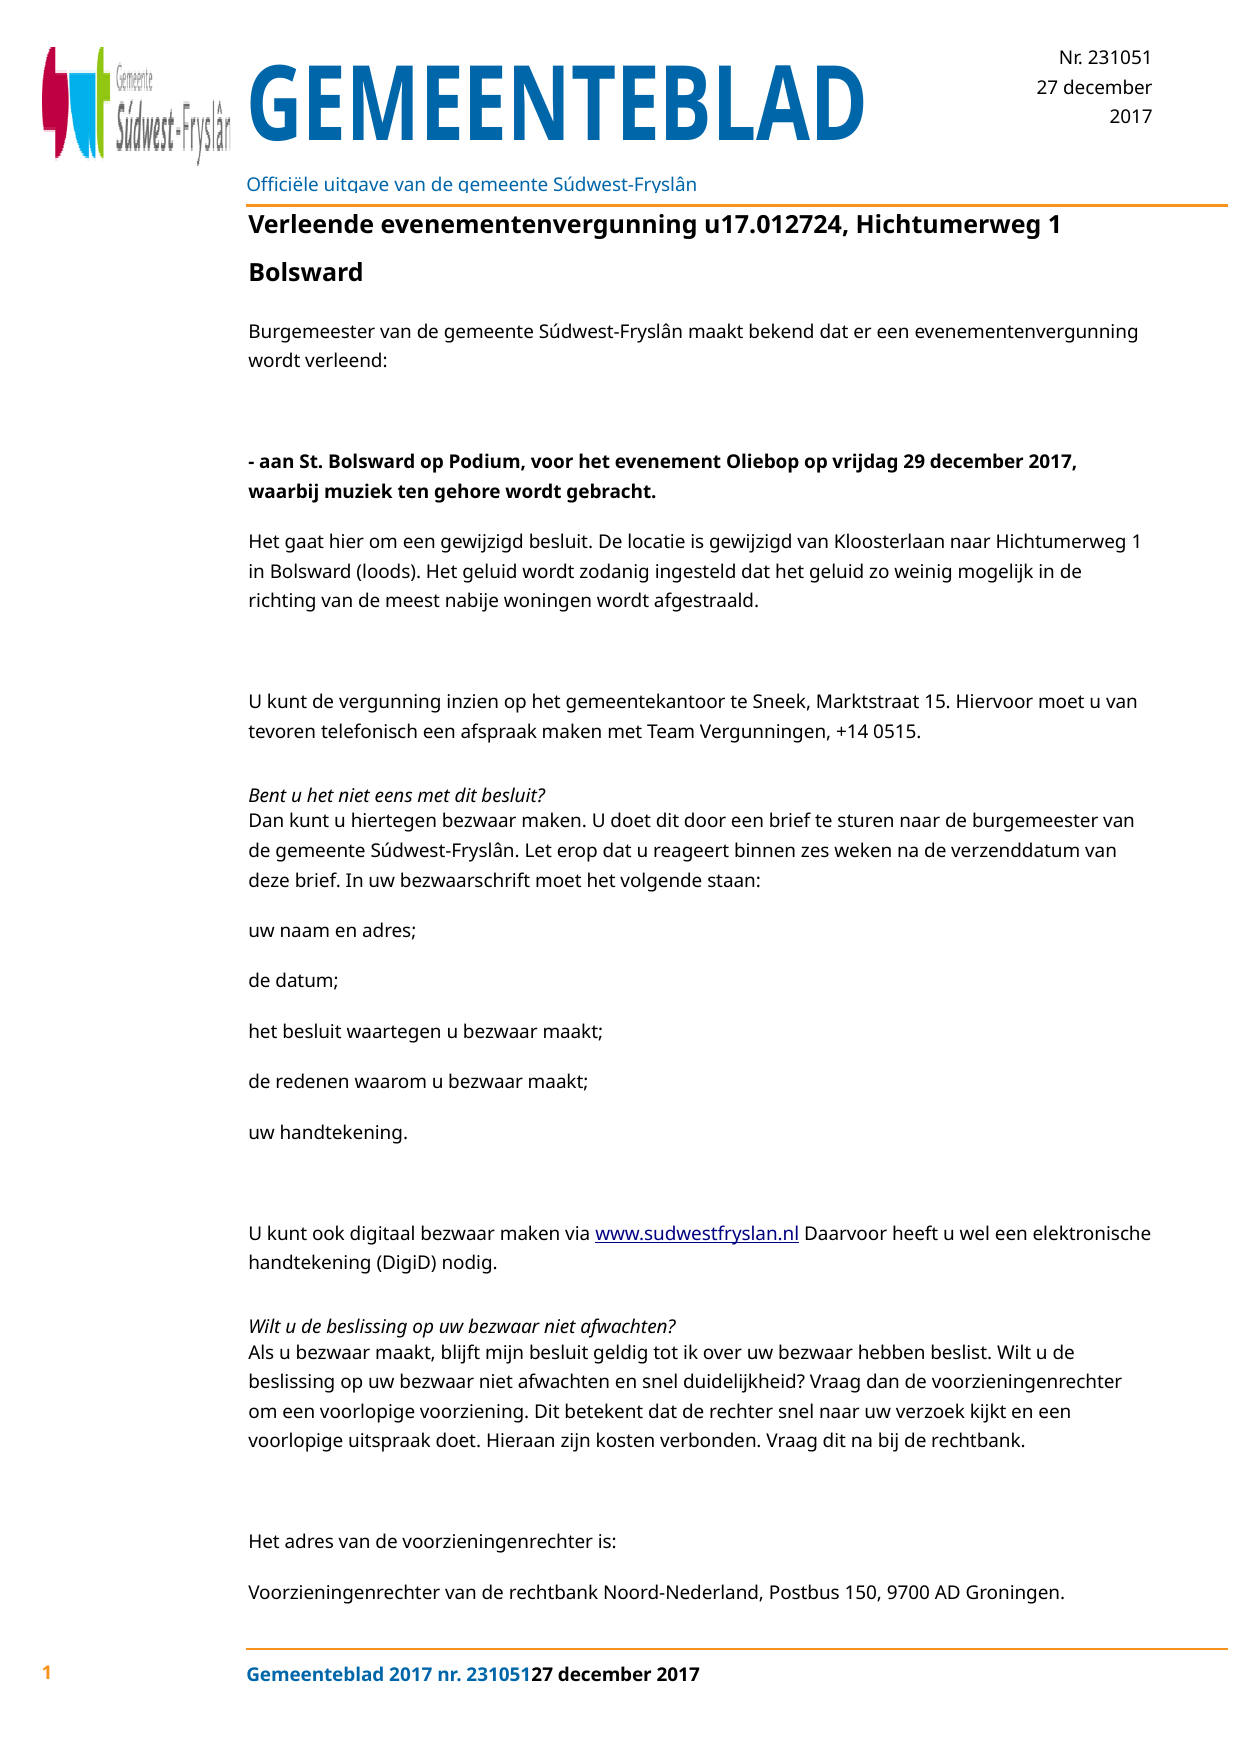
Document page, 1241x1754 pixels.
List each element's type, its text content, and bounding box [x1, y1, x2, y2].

text - aan St. Bolsward op Podium, voor het evenement Oliebop op vrijdag 29 december 2017, waarbij muziek ten gehore wordt gebracht. [248, 448, 1152, 504]
text het besluit waartegen u bezwaar maakt; [248, 1018, 1152, 1044]
text Dan kunt u hiertegen bezwaar maken. U doet dit door een brief te sturen naar de burgemeester van de gemeente Súdwest-Fryslân. Let erop dat u reageert binnen zes weken na de verzenddatum van deze brief. In uw bezwaarschrift moet het volgende staan: [248, 808, 1152, 892]
text uw naam en adres; [248, 917, 1152, 943]
text de redenen waarom u bezwaar maakt; [248, 1068, 1152, 1094]
text Bent u het niet eens met dit besluit? [248, 782, 1152, 808]
text Als u bezwaar maakt, blijft mijn besluit geldig tot ik over uw bezwaar hebben beslist. Wilt u de beslissing op uw bezwaar niet afwachten en snel duidelijkheid? Vraag dan de voorzieningenrechter om een voorlopige voorziening. Dit betekent dat de rechter snel naar uw verzoek kijkt en een voorlopige uitspraak doet. Hieraan zijn kosten verbonden. Vraag dit na bij de rechtbank. [248, 1339, 1152, 1453]
text Het gaat hier om een gewijzigd besluit. De locatie is gewijzigd van Kloosterlaan naar Hichtumerweg 1 in Bolsward (loods). Het geluid wordt zodanig ingesteld dat het geluid zo weinig mogelijk in de richting van de meest nabije woningen wordt afgestraald. [248, 528, 1152, 613]
text Verleende evenementenvergunning u17.012724, Hichtumerweg 1 Bolsward [248, 207, 1152, 288]
text Voorzieningenrechter van de rechtbank Noord-Nederland, Postbus 150, 9700 AD Groningen. [248, 1579, 1152, 1605]
text de datum; [248, 968, 1152, 993]
text U kunt ook digitaal bezwaar maken via www.sudwestfryslan.nl Daarvoor heeft u wel een elektronische handtekening (DigiD) nodig. [248, 1220, 1152, 1275]
text Het adres van de voorzieningenrechter is: [248, 1528, 1152, 1554]
text U kunt de vergunning inzien op het gemeentekantoor te Sneek, Marktstraat 15. Hiervoor moet u van tevoren telefonisch een afspraak maken met Team Vergunningen, +14 0515. [248, 688, 1152, 744]
text Wilt u de beslissing op uw bezwaar niet afwachten? [248, 1313, 1152, 1339]
picture [41, 47, 231, 172]
text Burgemeester van de gemeente Súdwest-Fryslân maakt bekend dat er een evenementenvergunning wordt verleend: [248, 318, 1152, 373]
text uw handtekening. [248, 1119, 1152, 1144]
